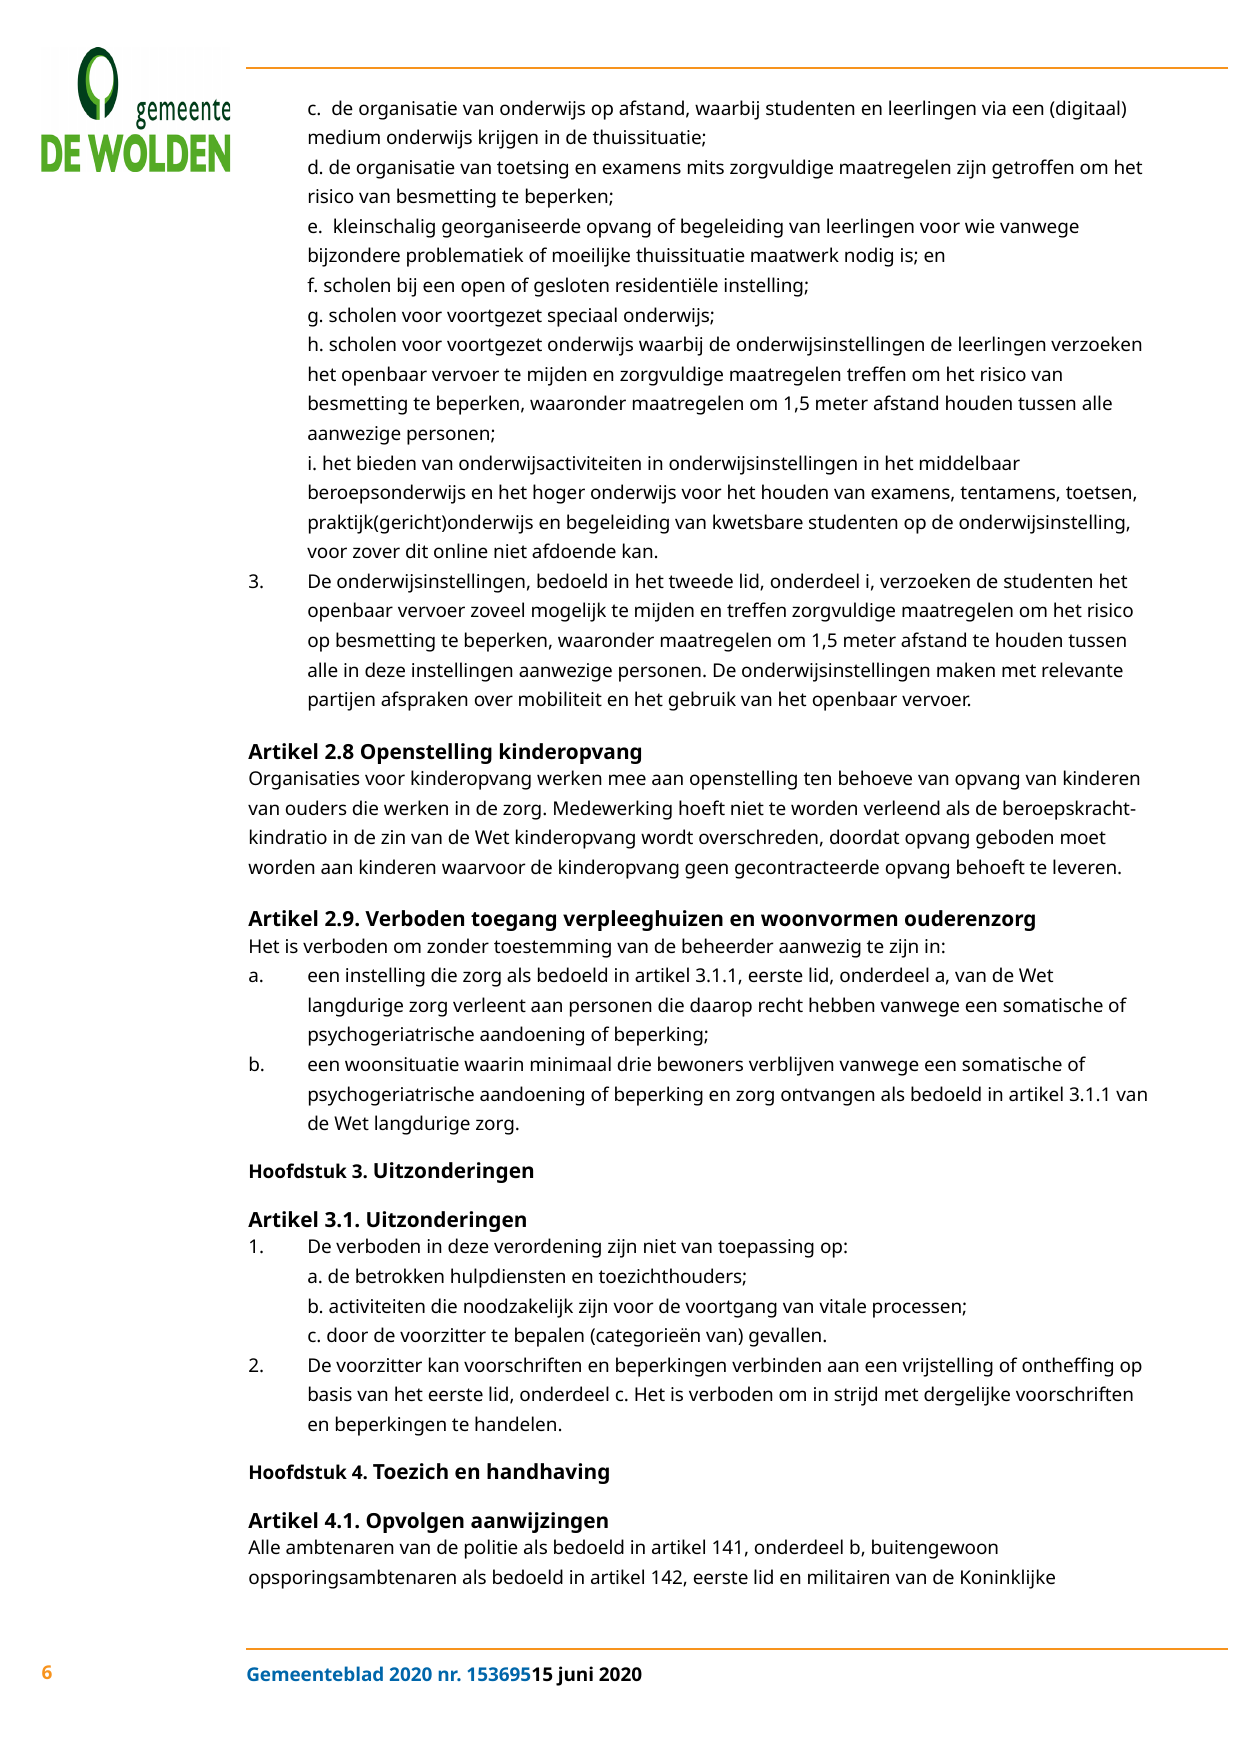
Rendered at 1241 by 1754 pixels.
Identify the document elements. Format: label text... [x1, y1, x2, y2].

text Artikel 2.8 Openstelling kinderopvang [248, 737, 1152, 765]
list c. door de voorzitter te bepalen (categorieën van) gevallen. [248, 1322, 1152, 1348]
text Artikel 4.1. Opvolgen aanwijzingen [248, 1506, 1152, 1534]
list b. activiteiten die noodzakelijk zijn voor de voortgang van vitale processen; [248, 1293, 1152, 1319]
list f. scholen bij een open of gesloten residentiële instelling; [248, 272, 1152, 298]
list De onderwijsinstellingen, bedoeld in het tweede lid, onderdeel i, verzoeken de studenten het openbaar vervoer zoveel mogelijk te mijden en treffen zorgvuldige maatregelen om het risico op besmetting te beperken, waaronder maatregelen om 1,5 meter afstand te houden tussen alle in deze instellingen aanwezige personen. De onderwijsinstellingen maken met relevante partijen afspraken over mobiliteit en het gebruik van het openbaar vervoer. [248, 568, 1152, 712]
list a. de betrokken hulpdiensten en toezichthouders; [248, 1263, 1152, 1289]
list De voorzitter kan voorschriften en beperkingen verbinden aan een vrijstelling of ontheffing op basis van het eerste lid, onderdeel c. Het is verboden om in strijd met dergelijke voorschriften en beperkingen te handelen. [248, 1352, 1152, 1437]
text Het is verboden om zonder toestemming van de beheerder aanwezig te zijn in: [248, 933, 1152, 959]
list i. het bieden van onderwijsactiviteiten in onderwijsinstellingen in het middelbaar beroepsonderwijs en het hoger onderwijs voor het houden van examens, tentamens, toetsen, praktijk(gericht)onderwijs en begeleiding van kwetsbare studenten op de onderwijsinstelling, voor zover dit online niet afdoende kan. [248, 450, 1152, 564]
list d. de organisatie van toetsing en examens mits zorgvuldige maatregelen zijn getroffen om het risico van besmetting te beperken; [248, 154, 1152, 209]
text Artikel 3.1. Uitzonderingen [248, 1205, 1152, 1234]
list een instelling die zorg als bedoeld in artikel 3.1.1, eerste lid, onderdeel a, van de Wet langdurige zorg verleent aan personen die daarop recht hebben vanwege een somatische of psychogeriatrische aandoening of beperking; [248, 962, 1152, 1047]
text Artikel 2.9. Verboden toegang verpleeghuizen en woonvormen ouderenzorg [248, 904, 1152, 933]
picture [41, 47, 231, 172]
list g. scholen voor voortgezet speciaal onderwijs; [248, 302, 1152, 328]
text Organisaties voor kinderopvang werken mee aan openstelling ten behoeve van opvang van kinderen van ouders die werken in de zorg. Medewerking hoeft niet te worden verleend als de beroepskracht-kindratio in de zin van de Wet kinderopvang wordt overschreden, doordat opvang geboden moet worden aan kinderen waarvoor de kinderopvang geen gecontracteerde opvang behoeft te leveren. [248, 765, 1152, 880]
list c. de organisatie van onderwijs op afstand, waarbij studenten en leerlingen via een (digitaal) medium onderwijs krijgen in de thuissituatie; [248, 95, 1152, 150]
list h. scholen voor voortgezet onderwijs waarbij de onderwijsinstellingen de leerlingen verzoeken het openbaar vervoer te mijden en zorgvuldige maatregelen treffen om het risico van besmetting te beperken, waaronder maatregelen om 1,5 meter afstand houden tussen alle aanwezige personen; [248, 331, 1152, 446]
list e. kleinschalig georganiseerde opvang of begeleiding van leerlingen voor wie vanwege bijzondere problematiek of moeilijke thuissituatie maatwerk nodig is; en [248, 213, 1152, 268]
text Alle ambtenaren van de politie als bedoeld in artikel 141, onderdeel b, buitengewoon opsporingsambtenaren als bedoeld in artikel 142, eerste lid en militairen van de Koninklijke [248, 1534, 1152, 1590]
list De verboden in deze verordening zijn niet van toepassing op: [248, 1234, 1152, 1259]
list een woonsituatie waarin minimaal drie bewoners verblijven vanwege een somatische of psychogeriatrische aandoening of beperking en zorg ontvangen als bedoeld in artikel 3.1.1 van de Wet langdurige zorg. [248, 1051, 1152, 1136]
text Hoofdstuk 3. Uitzonderingen [248, 1156, 1152, 1184]
text Hoofdstuk 4. Toezich en handhaving [248, 1457, 1152, 1485]
